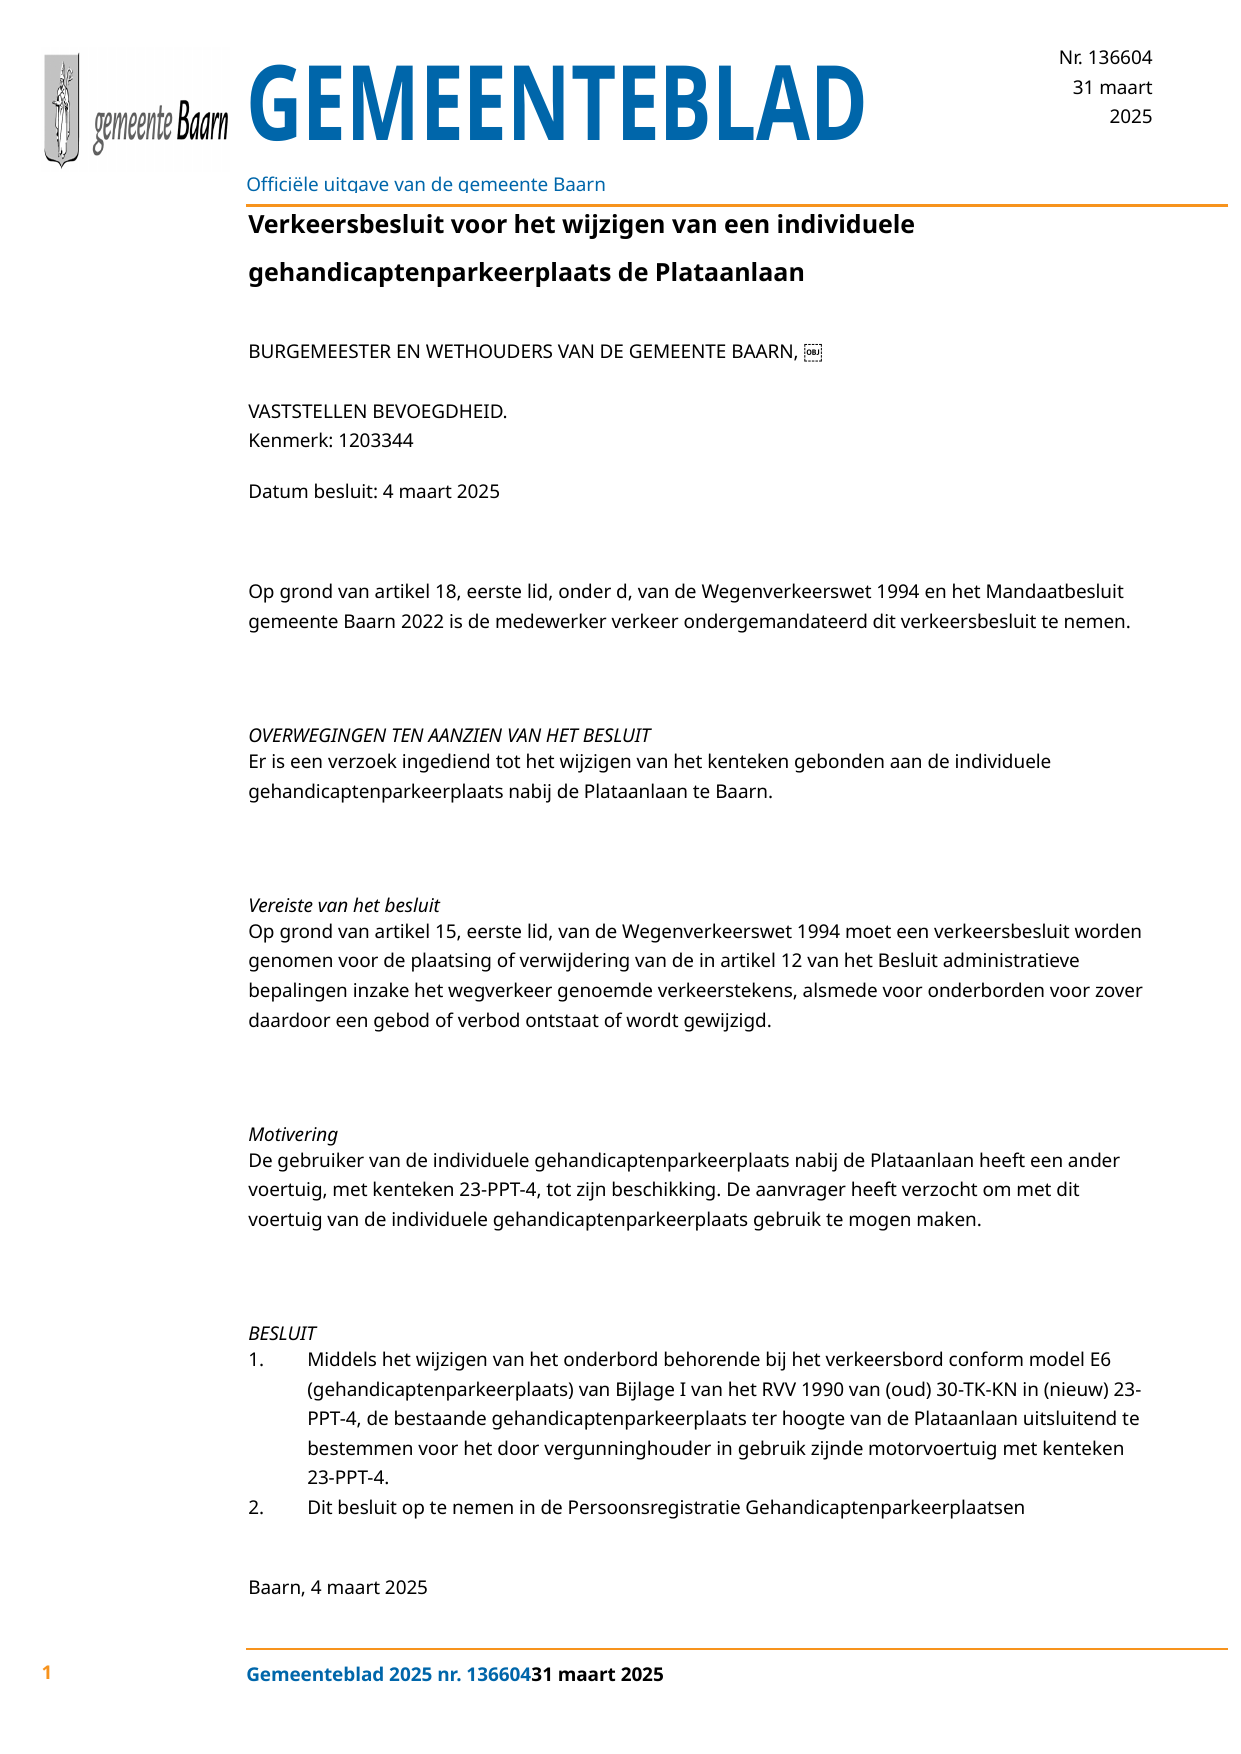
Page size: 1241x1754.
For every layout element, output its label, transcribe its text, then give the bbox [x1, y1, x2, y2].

text OVERWEGINGEN TEN AANZIEN VAN HET BESLUIT [248, 723, 1152, 748]
list Dit besluit op te nemen in de Persoonsregistratie Gehandicaptenparkeerplaatsen [248, 1494, 1152, 1520]
list Middels het wijzigen van het onderbord behorende bij het verkeersbord conform model E6 (gehandicaptenparkeerplaats) van Bijlage I van het RVV 1990 van (oud) 30-TK-KN in (nieuw) 23-PPT-4, de bestaande gehandicaptenparkeerplaats ter hoogte van de Plataanlaan uitsluitend te bestemmen voor het door vergunninghouder in gebruik zijnde motorvoertuig met kenteken 23-PPT-4. [248, 1346, 1152, 1490]
text VASTSTELLEN BEVOEGDHEID. [248, 398, 1152, 423]
text Vereiste van het besluit [248, 892, 1152, 918]
text Kenmerk: 1203344 [248, 427, 1152, 453]
text Er is een verzoek ingediend tot het wijzigen van het kenteken gebonden aan de individuele gehandicaptenparkeerplaats nabij de Plataanlaan te Baarn. [248, 748, 1152, 804]
text Baarn, 4 maart 2025 [248, 1574, 1152, 1600]
text De gebruiker van de individuele gehandicaptenparkeerplaats nabij de Plataanlaan heeft een ander voertuig, met kenteken 23-PPT-4, tot zijn beschikking. De aanvrager heeft verzocht om met dit voertuig van de individuele gehandicaptenparkeerplaats gebruik te mogen maken. [248, 1147, 1152, 1232]
text Op grond van artikel 18, eerste lid, onder d, van de Wegenverkeerswet 1994 en het Mandaatbesluit gemeente Baarn 2022 is de medewerker verkeer ondergemandateerd dit verkeersbesluit te nemen. [248, 579, 1152, 634]
text BURGEMEESTER EN WETHOUDERS VAN DE GEMEENTE BAARN, ￼ [248, 339, 1152, 364]
text Op grond van artikel 15, eerste lid, van de Wegenverkeerswet 1994 moet een verkeersbesluit worden genomen voor de plaatsing of verwijdering van de in artikel 12 van het Besluit administratieve bepalingen inzake het wegverkeer genoemde verkeerstekens, alsmede voor onderborden voor zover daardoor een gebod of verbod ontstaat of wordt gewijzigd. [248, 918, 1152, 1032]
text Motivering [248, 1121, 1152, 1147]
picture [41, 47, 231, 172]
text Datum besluit: 4 maart 2025 [248, 478, 1152, 503]
text BESLUIT [248, 1320, 1152, 1346]
text Verkeersbesluit voor het wijzigen van een individuele gehandicaptenparkeerplaats de Plataanlaan [248, 207, 1152, 288]
